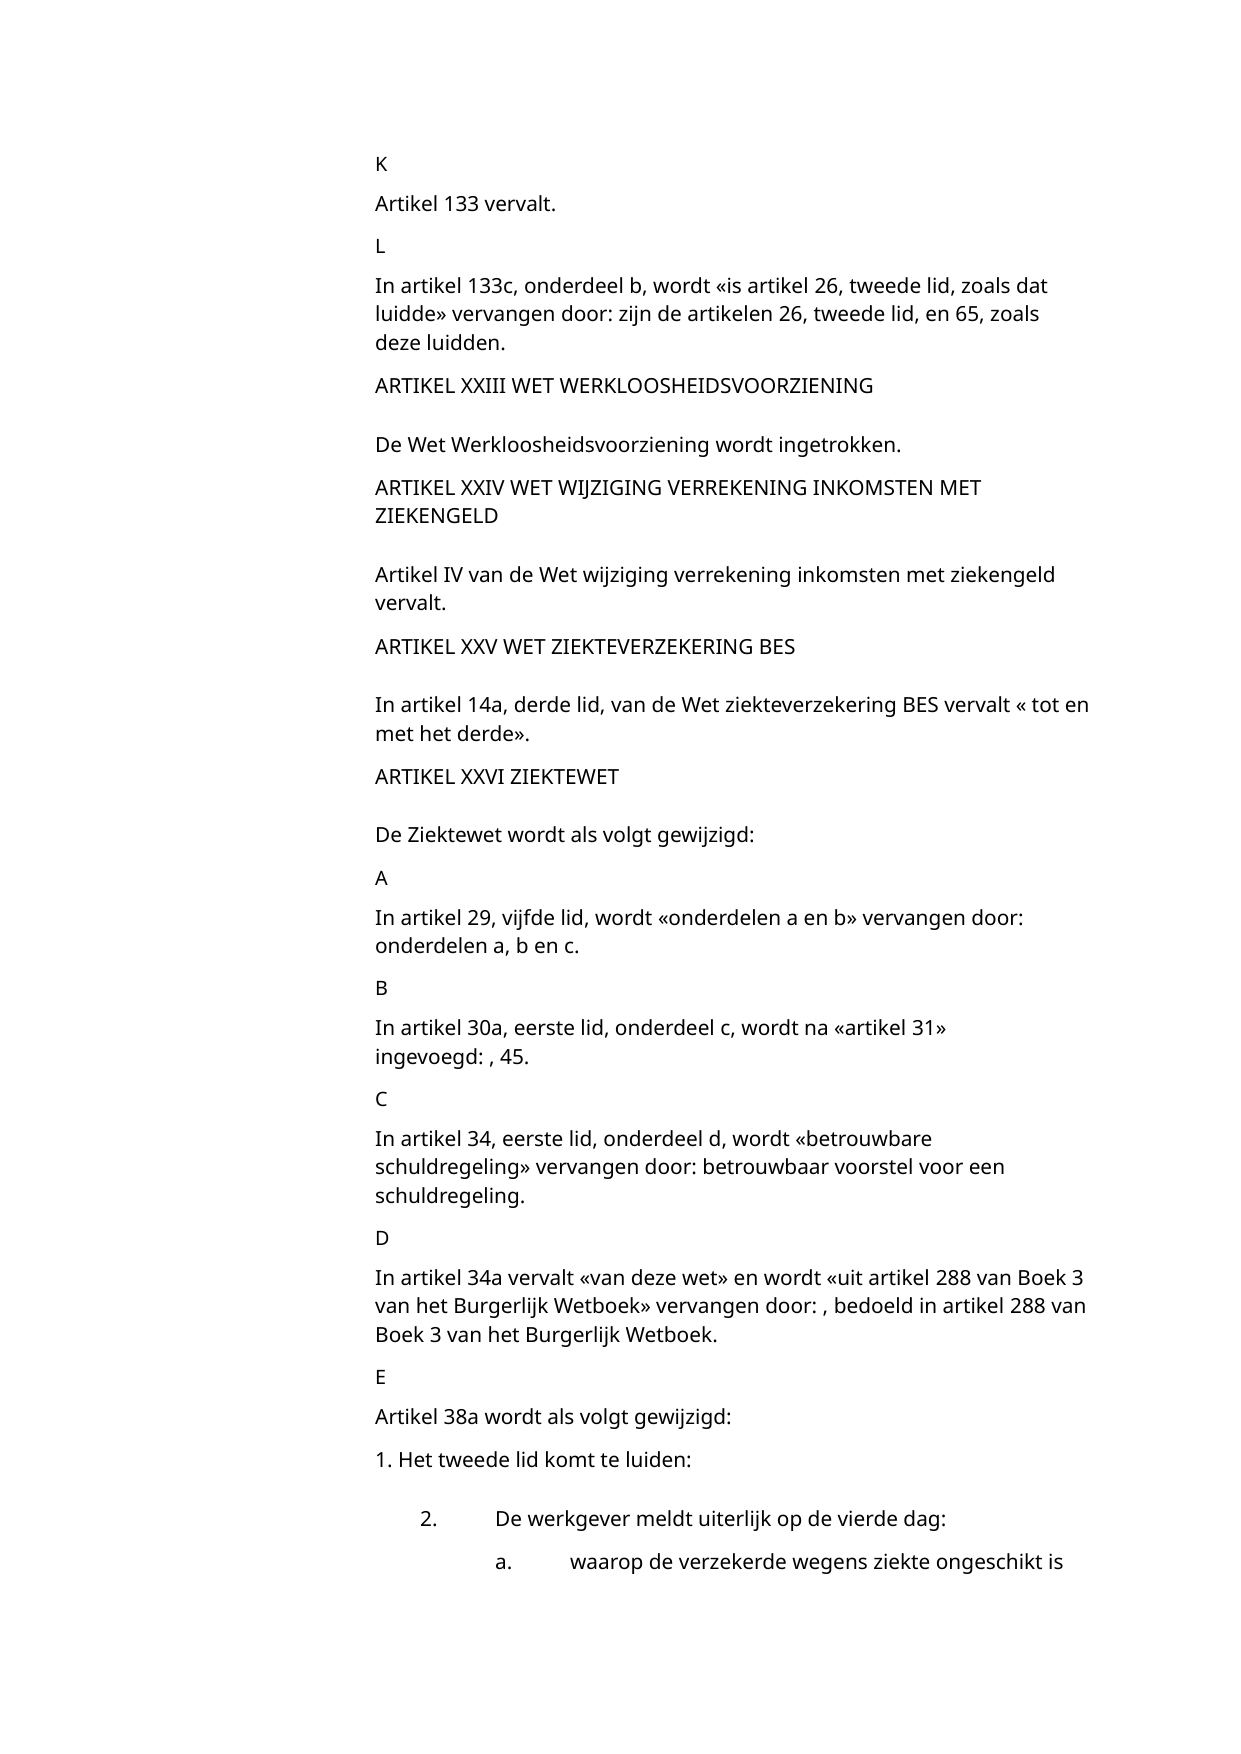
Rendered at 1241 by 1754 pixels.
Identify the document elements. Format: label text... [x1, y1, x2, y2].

text In artikel 30a, eerste lid, onderdeel c, wordt na «artikel 31» ingevoegd: , 45. [375, 1013, 1090, 1070]
text De Ziektewet wordt als volgt gewijzigd: [375, 821, 1090, 849]
text C [375, 1085, 1090, 1112]
text De Wet Werkloosheidsvoorziening wordt ingetrokken. [375, 430, 1090, 458]
text Artikel 38a wordt als volgt gewijzigd: [375, 1402, 1090, 1431]
list De werkgever meldt uiterlijk op de vierde dag: [420, 1504, 1090, 1532]
text In artikel 34, eerste lid, onderdeel d, wordt «betrouwbare schuldregeling» vervangen door: betrouwbaar voorstel voor een schuldregeling. [375, 1124, 1090, 1209]
subtitle ARTIKEL XXV WET ZIEKTEVERZEKERING BES [375, 632, 1090, 660]
text Artikel 133 vervalt. [375, 189, 1090, 217]
text 1. Het tweede lid komt te luiden: [375, 1446, 1090, 1474]
text In artikel 29, vijfde lid, wordt «onderdelen a en b» vervangen door: onderdelen a, b en c. [375, 903, 1090, 960]
text E [375, 1363, 1090, 1390]
text Artikel IV van de Wet wijziging verrekening inkomsten met ziekengeld vervalt. [375, 560, 1090, 617]
text In artikel 34a vervalt «van deze wet» en wordt «uit artikel 288 van Boek 3 van het Burgerlijk Wetboek» vervangen door: , bedoeld in artikel 288 van Boek 3 van het Burgerlijk Wetboek. [375, 1263, 1090, 1348]
text K [375, 150, 1090, 177]
text D [375, 1224, 1090, 1251]
text L [375, 232, 1090, 259]
list waarop de verzekerde wegens ziekte ongeschikt is [495, 1547, 1090, 1576]
subtitle ARTIKEL XXIII WET WERKLOOSHEIDSVOORZIENING [375, 371, 1090, 400]
text A [375, 864, 1090, 891]
subtitle ARTIKEL XXVI ZIEKTEWET [375, 762, 1090, 791]
subtitle ARTIKEL XXIV WET WIJZIGING VERREKENING INKOMSTEN MET ZIEKENGELD [375, 473, 1090, 530]
text In artikel 14a, derde lid, van de Wet ziekteverzekering BES vervalt « tot en met het derde». [375, 690, 1090, 747]
text B [375, 975, 1090, 1002]
text In artikel 133c, onderdeel b, wordt «is artikel 26, tweede lid, zoals dat luidde» vervangen door: zijn de artikelen 26, tweede lid, en 65, zoals deze luidden. [375, 271, 1090, 356]
